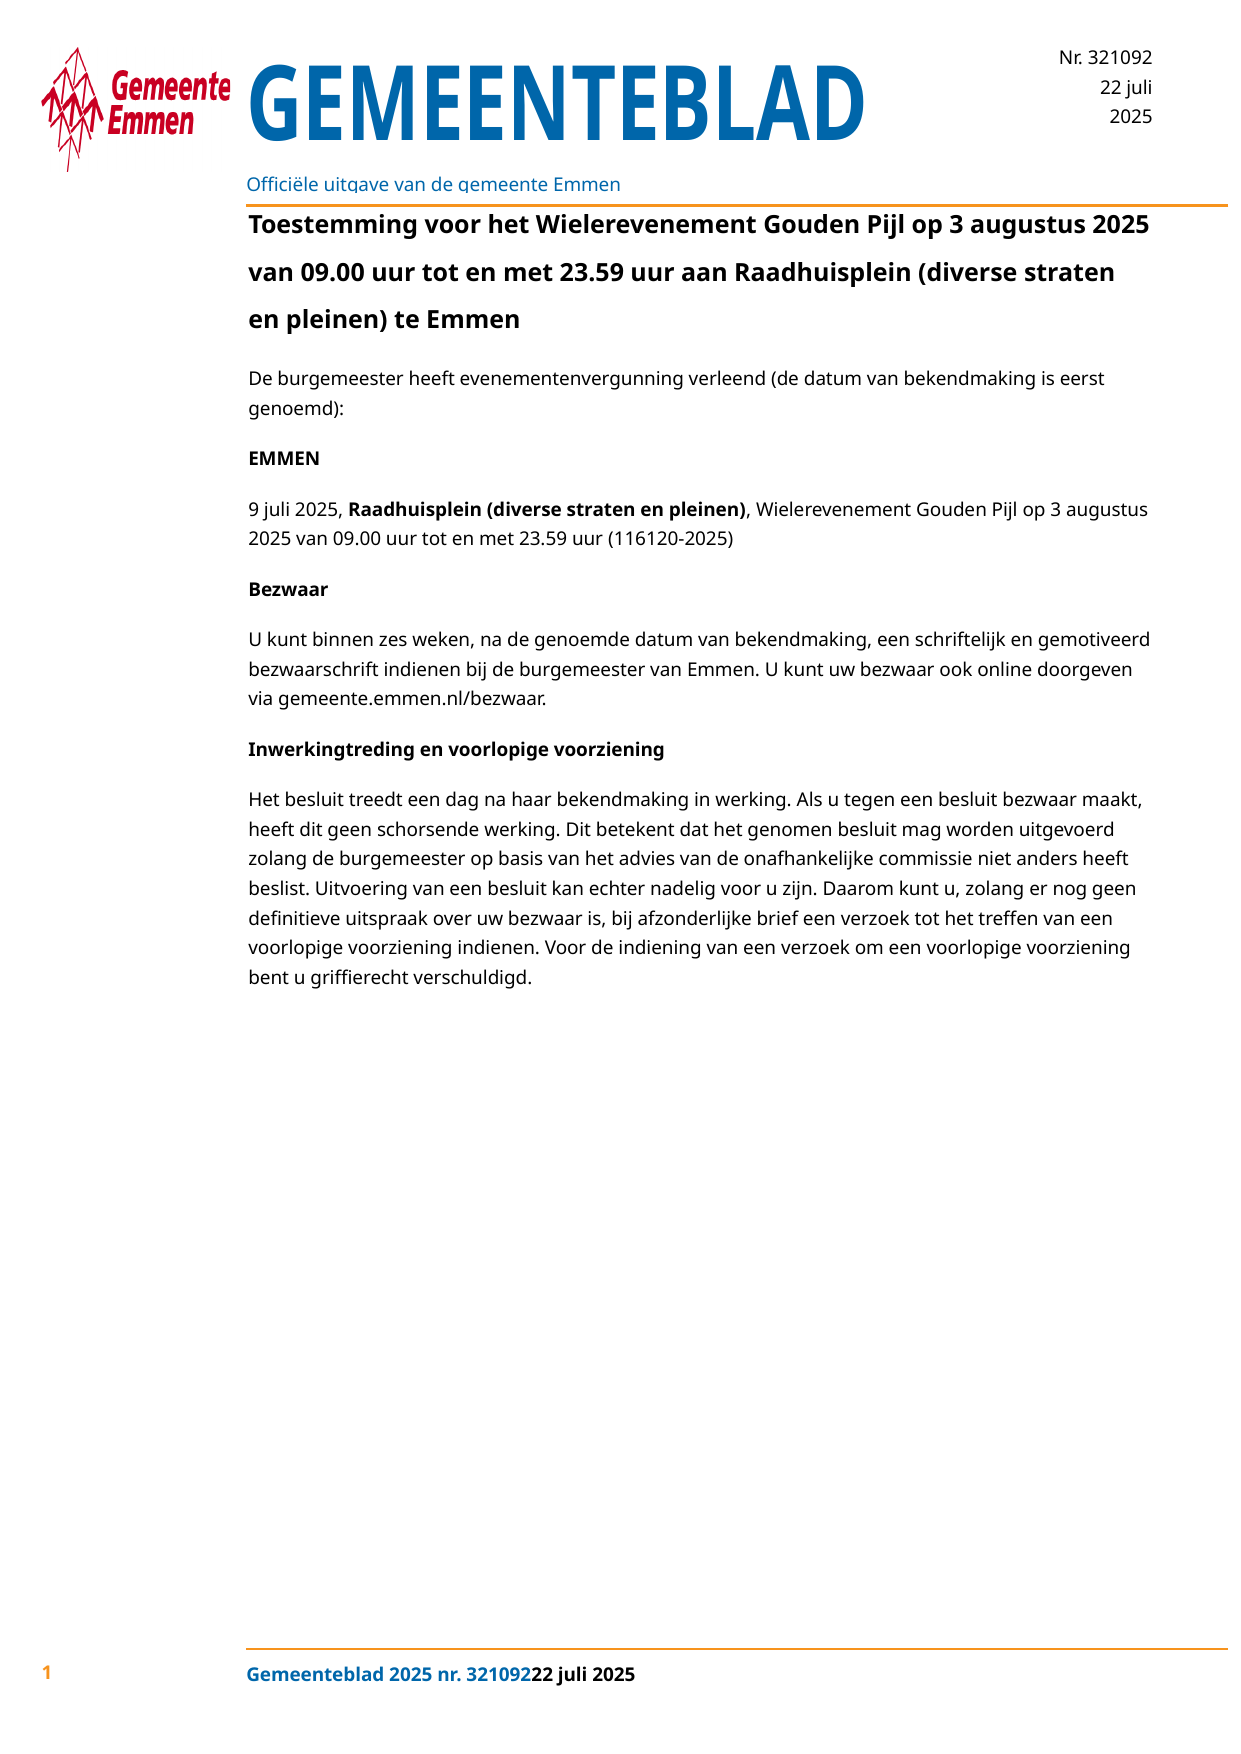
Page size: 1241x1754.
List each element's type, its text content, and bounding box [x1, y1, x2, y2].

text EMMEN [248, 446, 1152, 471]
text Het besluit treedt een dag na haar bekendmaking in werking. Als u tegen een besluit bezwaar maakt, heeft dit geen schorsende werking. Dit betekent dat het genomen besluit mag worden uitgevoerd zolang de burgemeester op basis van het advies van de onafhankelijke commissie niet anders heeft beslist. Uitvoering van een besluit kan echter nadelig voor u zijn. Daarom kunt u, zolang er nog geen definitieve uitspraak over uw bezwaar is, bij afzonderlijke brief een verzoek tot het treffen van een voorlopige voorziening indienen. Voor de indiening van een verzoek om een voorlopige voorziening bent u griffierecht verschuldigd. [248, 786, 1152, 989]
text Inwerkingtreding en voorlopige voorziening [248, 736, 1152, 762]
text De burgemeester heeft evenementenvergunning verleend (de datum van bekendmaking is eerst genoemd): [248, 366, 1152, 421]
text Toestemming voor het Wielerevenement Gouden Pijl op 3 augustus 2025 van 09.00 uur tot en met 23.59 uur aan Raadhuisplein (diverse straten en pleinen) te Emmen [248, 207, 1152, 336]
text U kunt binnen zes weken, na de genoemde datum van bekendmaking, een schriftelijk en gemotiveerd bezwaarschrift indienen bij de burgemeester van Emmen. U kunt uw bezwaar ook online doorgeven via gemeente.emmen.nl/bezwaar. [248, 626, 1152, 711]
text 9 juli 2025, Raadhuisplein (diverse straten en pleinen), Wielerevenement Gouden Pijl op 3 augustus 2025 van 09.00 uur tot en met 23.59 uur (116120-2025) [248, 496, 1152, 551]
text Bezwaar [248, 576, 1152, 602]
picture [41, 47, 231, 172]
